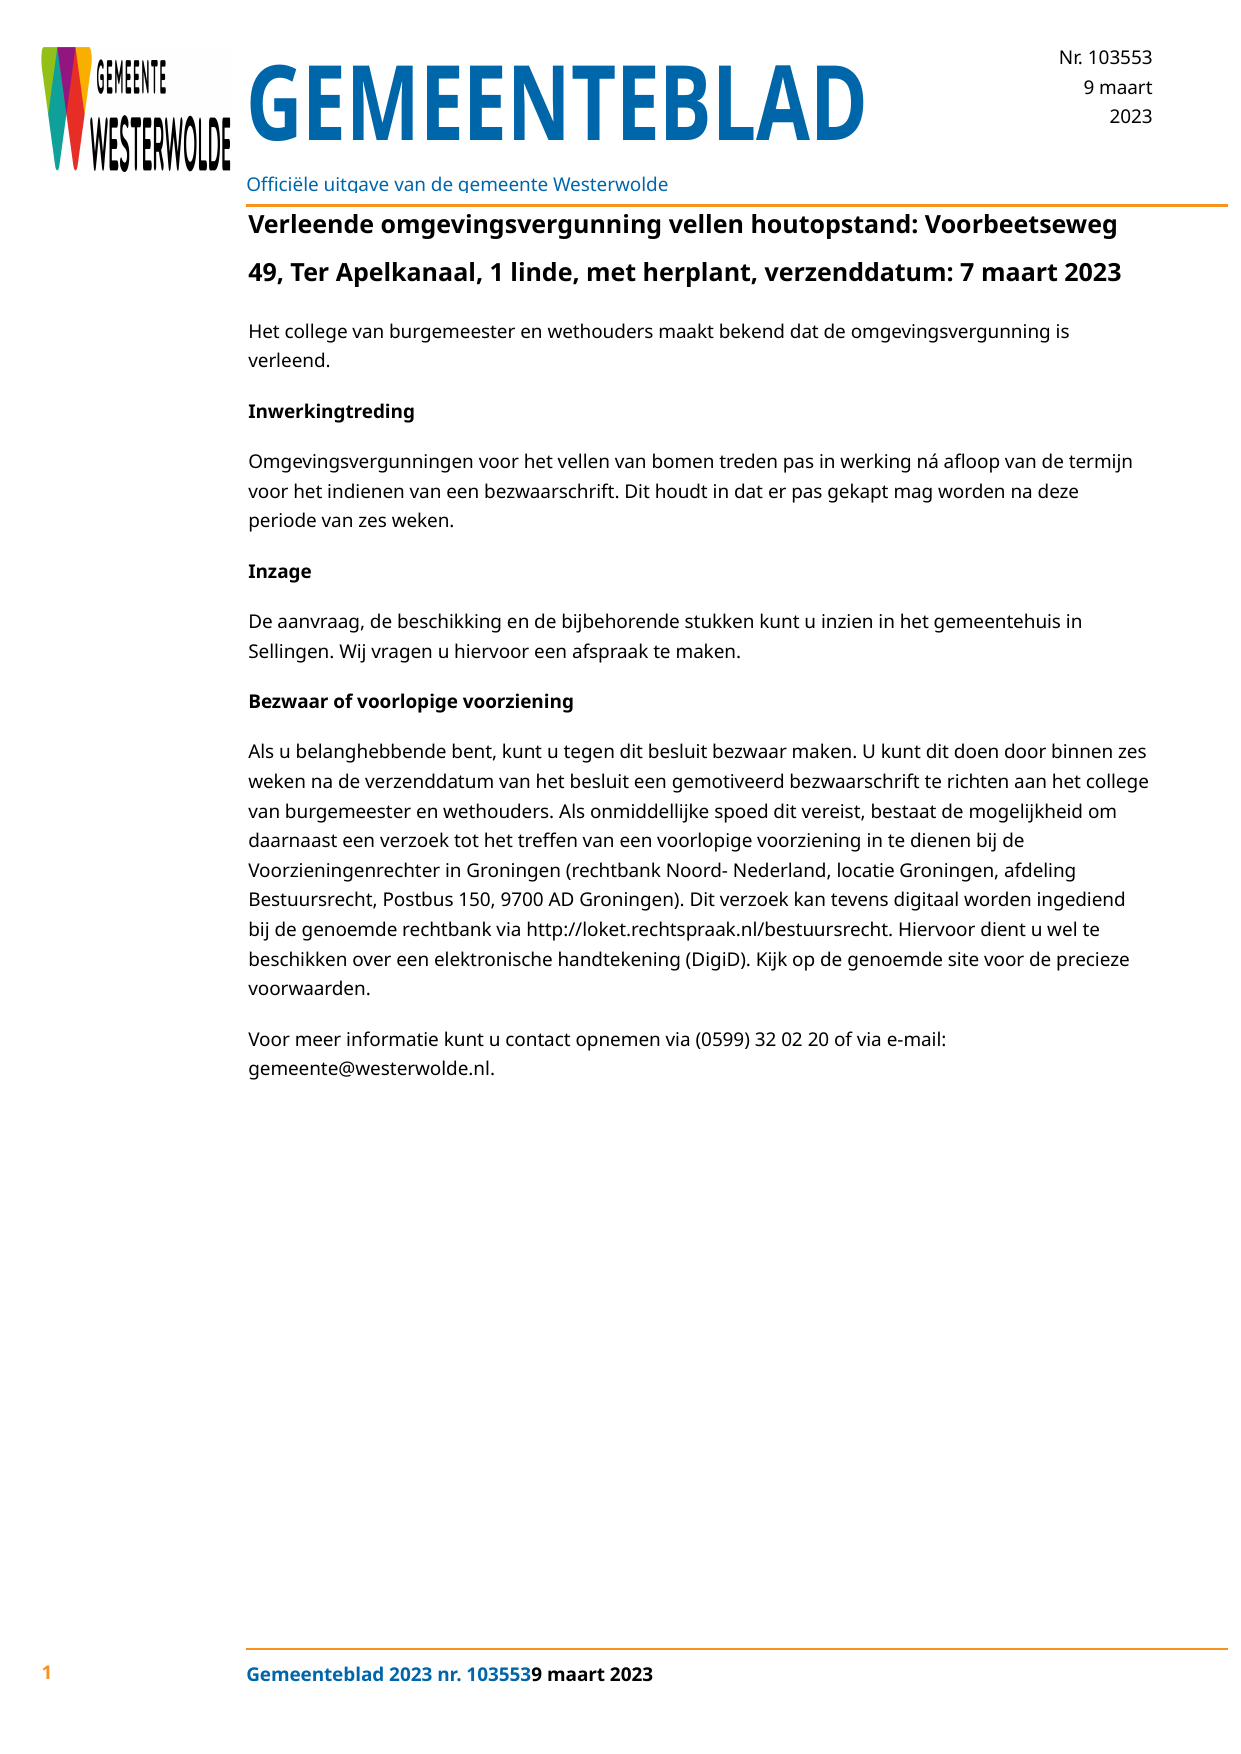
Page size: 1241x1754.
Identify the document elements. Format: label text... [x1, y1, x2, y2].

text Verleende omgevingsvergunning vellen houtopstand: Voorbeetseweg 49, Ter Apelkanaal, 1 linde, met herplant, verzenddatum: 7 maart 2023 [248, 207, 1152, 288]
picture [41, 47, 231, 172]
text Inwerkingtreding [248, 398, 1152, 424]
text Voor meer informatie kunt u contact opnemen via (0599) 32 02 20 of via e-mail: gemeente@westerwolde.nl. [248, 1026, 1152, 1081]
text Het college van burgemeester en wethouders maakt bekend dat de omgevingsvergunning is verleend. [248, 318, 1152, 373]
text Als u belanghebbende bent, kunt u tegen dit besluit bezwaar maken. U kunt dit doen door binnen zes weken na de verzenddatum van het besluit een gemotiveerd bezwaarschrift te richten aan het college van burgemeester en wethouders. Als onmiddellijke spoed dit vereist, bestaat de mogelijkheid om daarnaast een verzoek tot het treffen van een voorlopige voorziening in te dienen bij de Voorzieningenrechter in Groningen (rechtbank Noord- Nederland, locatie Groningen, afdeling Bestuursrecht, Postbus 150, 9700 AD Groningen). Dit verzoek kan tevens digitaal worden ingediend bij de genoemde rechtbank via http://loket.rechtspraak.nl/bestuursrecht. Hiervoor dient u wel te beschikken over een elektronische handtekening (DigiD). Kijk op de genoemde site voor de precieze voorwaarden. [248, 739, 1152, 1001]
text Omgevingsvergunningen voor het vellen van bomen treden pas in werking ná afloop van de termijn voor het indienen van een bezwaarschrift. Dit houdt in dat er pas gekapt mag worden na deze periode van zes weken. [248, 448, 1152, 533]
text Inzage [248, 558, 1152, 584]
text Bezwaar of voorlopige voorziening [248, 688, 1152, 714]
text De aanvraag, de beschikking en de bijbehorende stukken kunt u inzien in het gemeentehuis in Sellingen. Wij vragen u hiervoor een afspraak te maken. [248, 608, 1152, 664]
